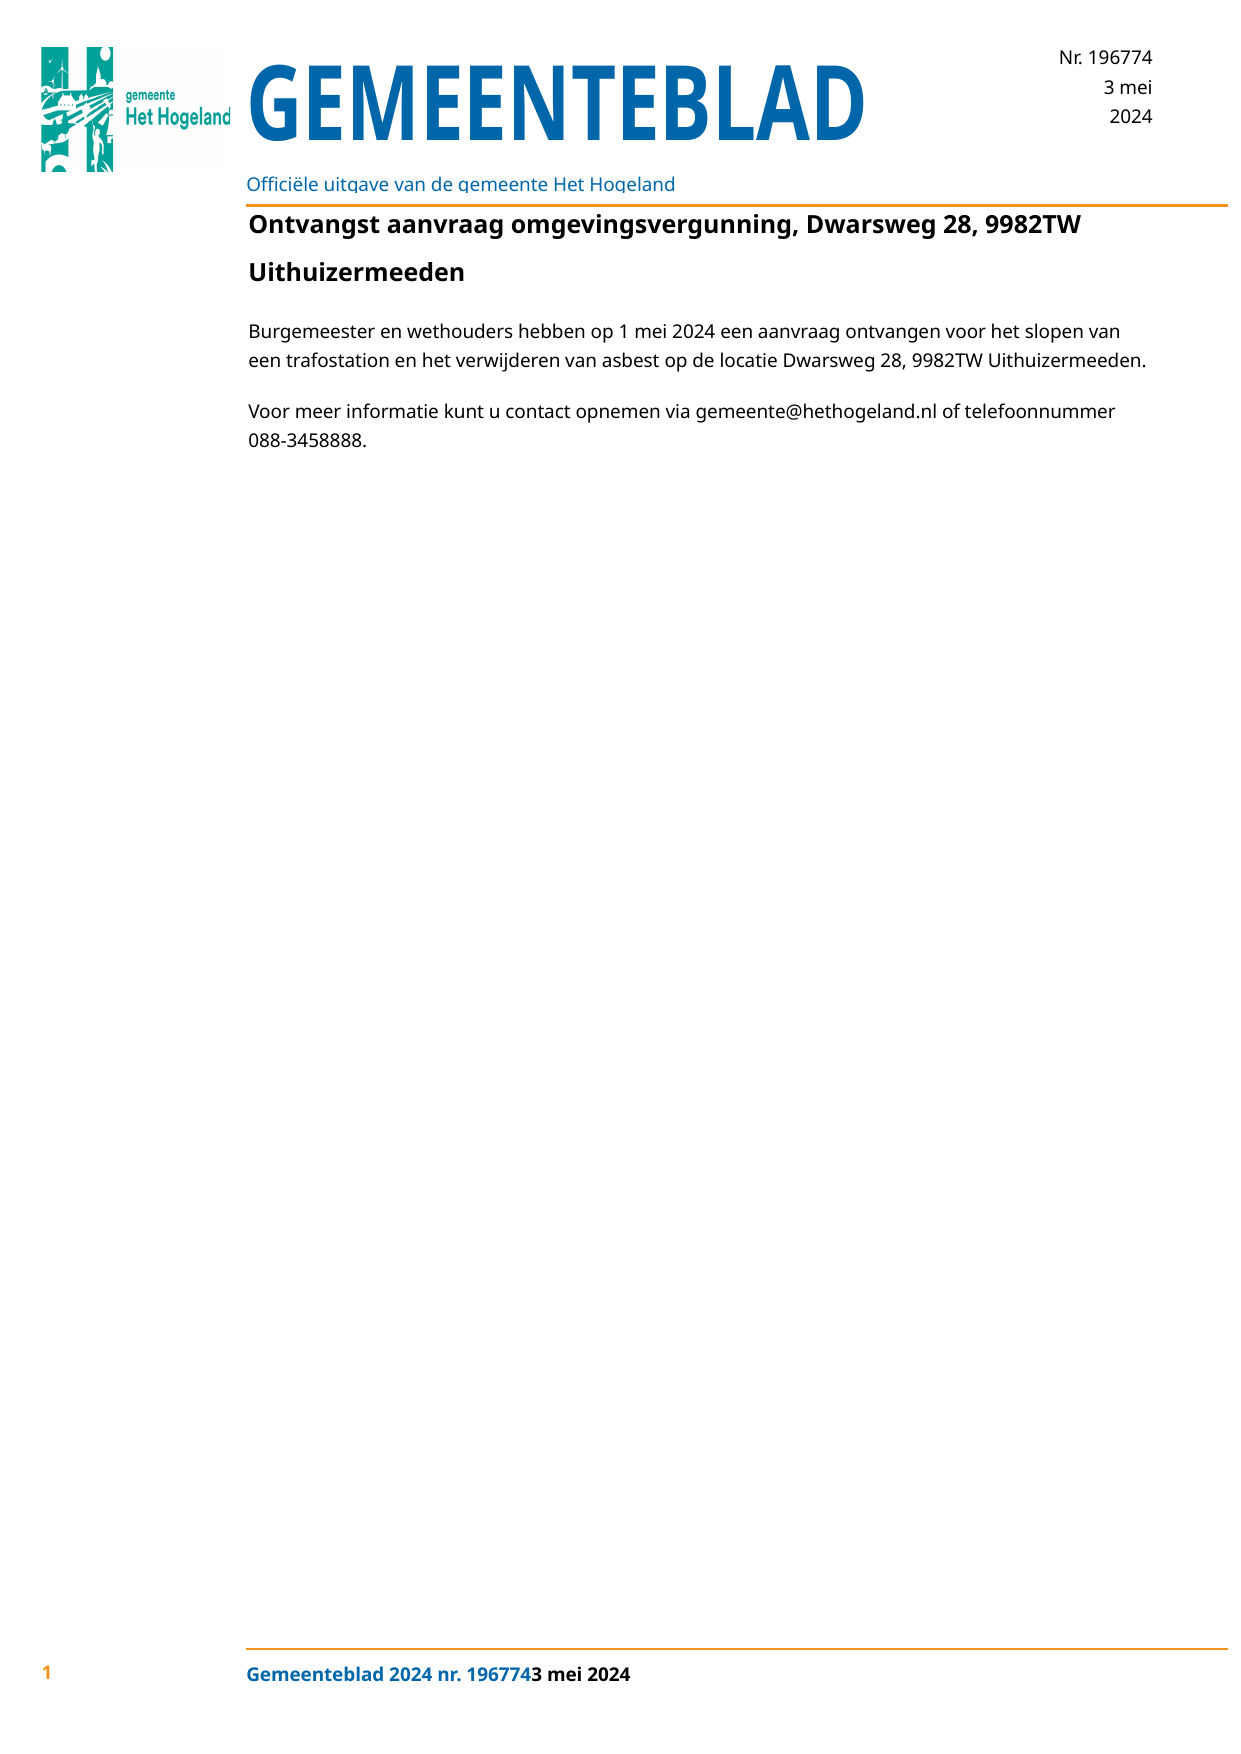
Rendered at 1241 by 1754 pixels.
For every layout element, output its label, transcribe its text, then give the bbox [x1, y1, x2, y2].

text Voor meer informatie kunt u contact opnemen via gemeente@hethogeland.nl of telefoonnummer 088-3458888. [248, 398, 1152, 453]
text Ontvangst aanvraag omgevingsvergunning, Dwarsweg 28, 9982TW Uithuizermeeden [248, 207, 1152, 288]
picture [41, 47, 231, 172]
text Burgemeester en wethouders hebben op 1 mei 2024 een aanvraag ontvangen voor het slopen van een trafostation en het verwijderen van asbest op de locatie Dwarsweg 28, 9982TW Uithuizermeeden. [248, 318, 1152, 373]
